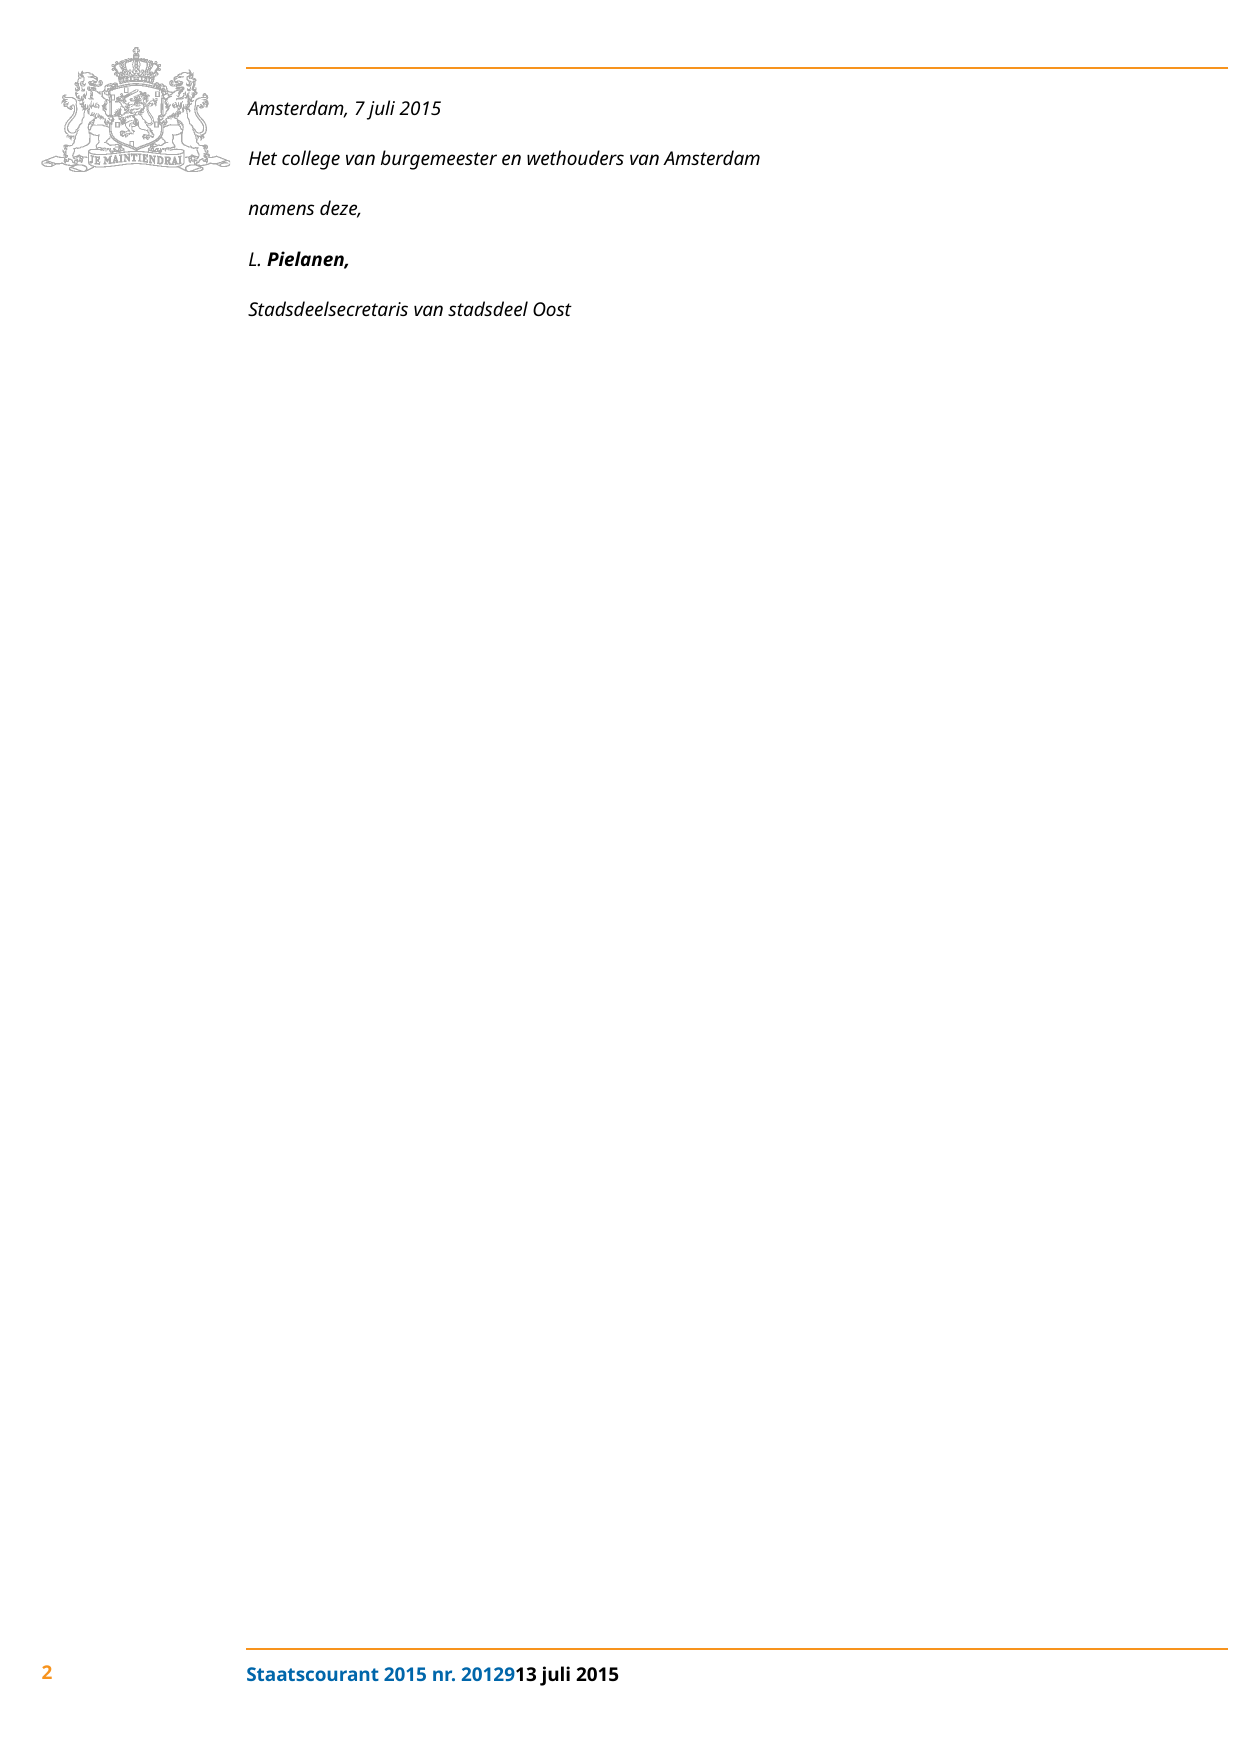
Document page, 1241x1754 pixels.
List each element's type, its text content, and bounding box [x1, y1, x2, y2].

text Stadsdeelsecretaris van stadsdeel Oost [248, 296, 1152, 322]
picture [41, 47, 231, 172]
text namens deze, [248, 196, 1152, 221]
text Het college van burgemeester en wethouders van Amsterdam [248, 145, 1152, 171]
text L. Pielanen, [248, 246, 1152, 272]
text Amsterdam, 7 juli 2015 [248, 95, 1152, 121]
